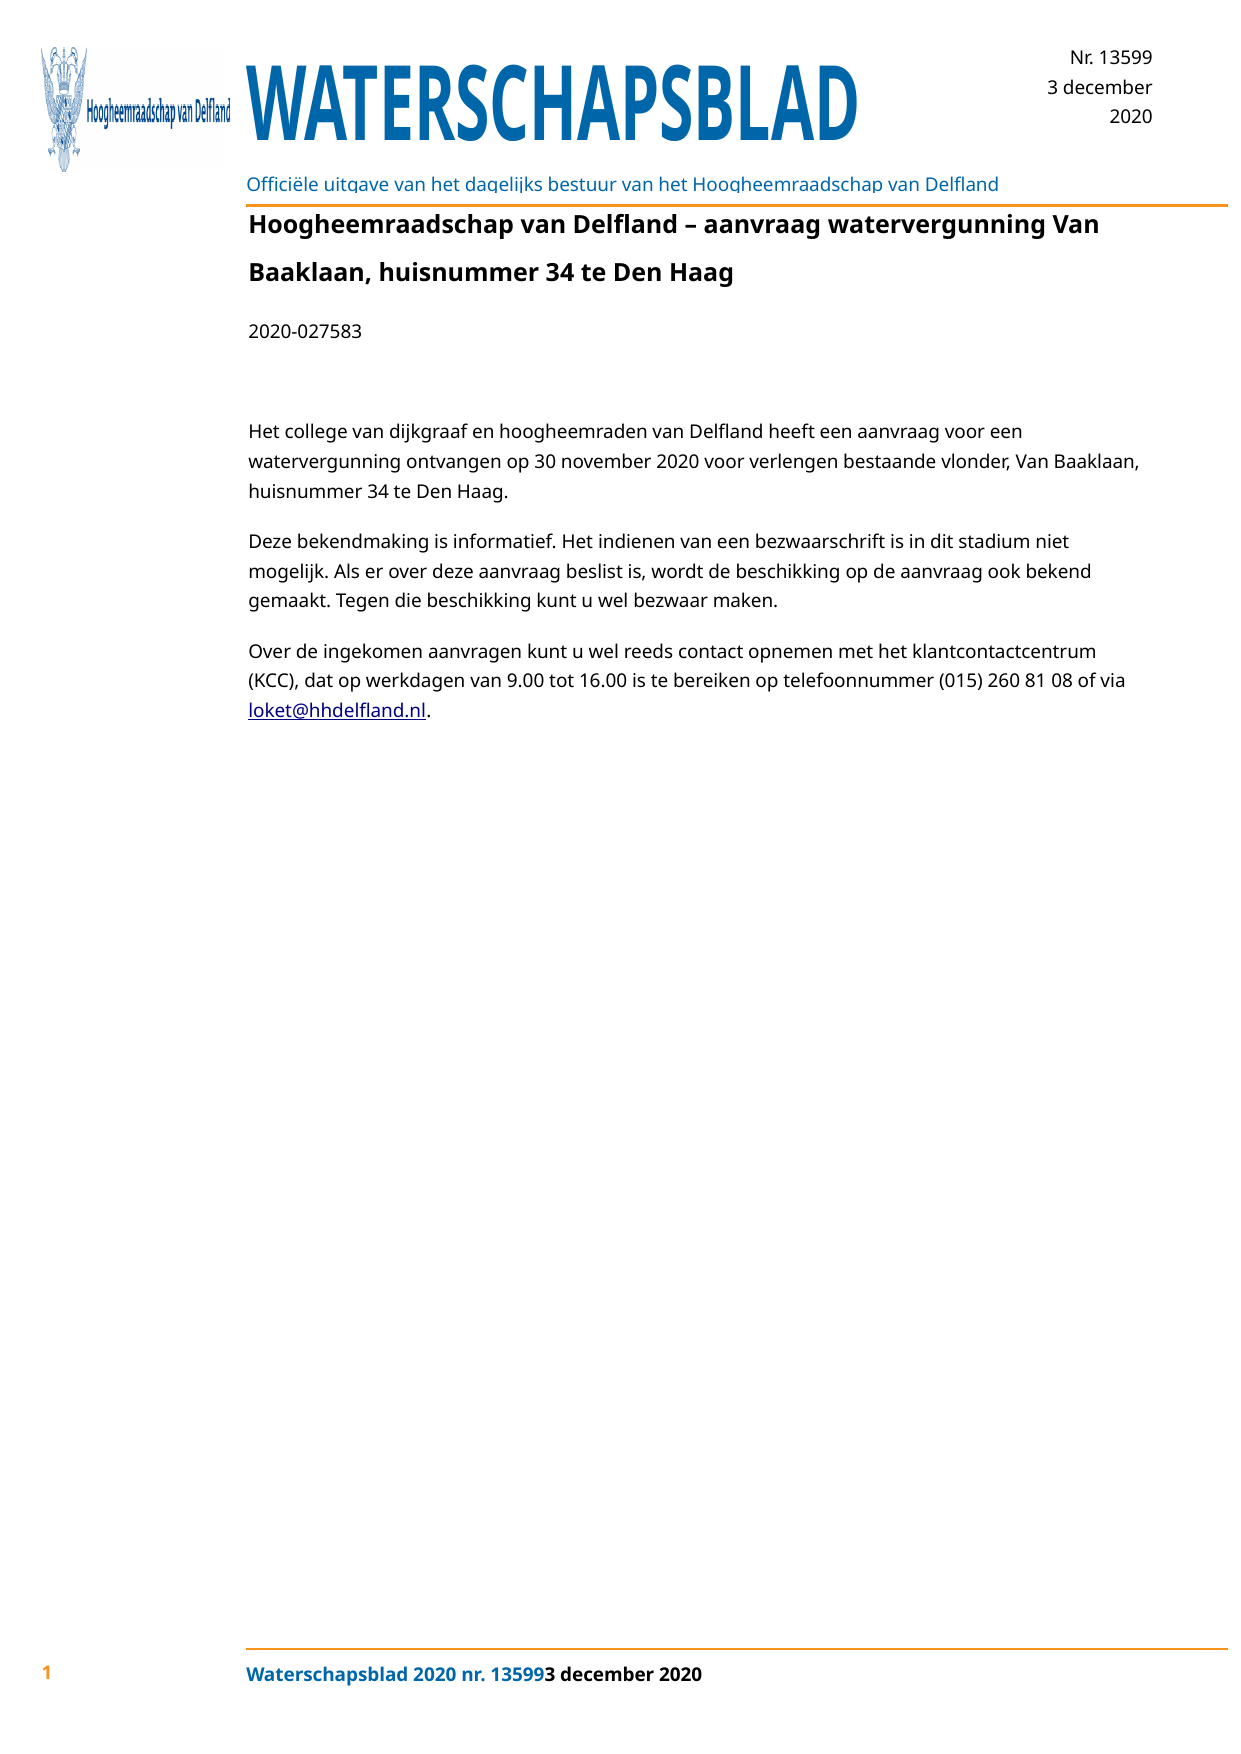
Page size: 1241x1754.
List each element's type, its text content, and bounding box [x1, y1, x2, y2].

text Het college van dijkgraaf en hoogheemraden van Delfland heeft een aanvraag voor een watervergunning ontvangen op 30 november 2020 voor verlengen bestaande vlonder, Van Baaklaan, huisnummer 34 te Den Haag. [248, 419, 1152, 504]
text Over de ingekomen aanvragen kunt u wel reeds contact opnemen met het klantcontactcentrum (KCC), dat op werkdagen van 9.00 tot 16.00 is te bereiken op telefoonnummer (015) 260 81 08 of via loket@hhdelfland.nl. [248, 638, 1152, 723]
text Deze bekendmaking is informatief. Het indienen van een bezwaarschrift is in dit stadium niet mogelijk. Als er over deze aanvraag beslist is, wordt de beschikking op de aanvraag ook bekend gemaakt. Tegen die beschikking kunt u wel bezwaar maken. [248, 528, 1152, 613]
text Hoogheemraadschap van Delfland – aanvraag watervergunning Van Baaklaan, huisnummer 34 te Den Haag [248, 207, 1152, 288]
text 2020-027583 [248, 318, 1152, 344]
picture [41, 47, 231, 172]
